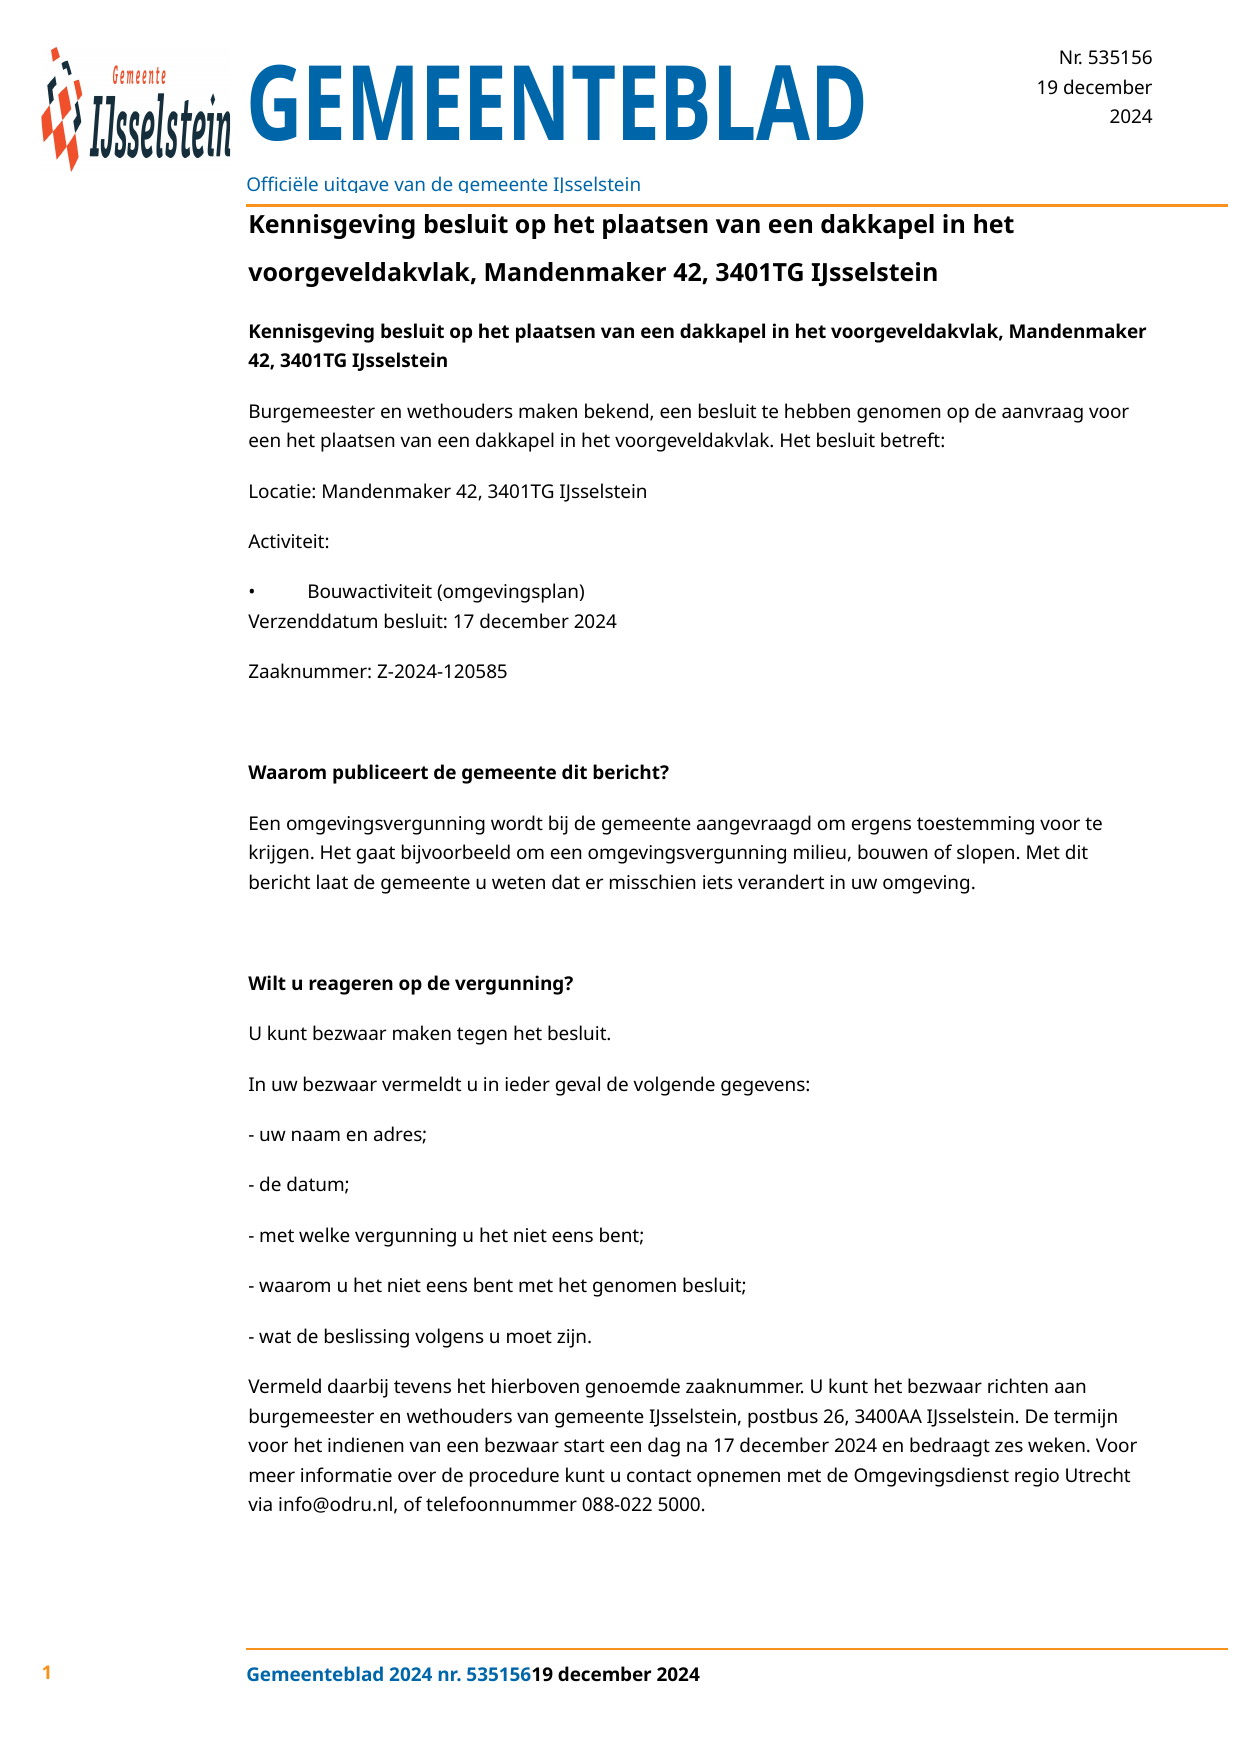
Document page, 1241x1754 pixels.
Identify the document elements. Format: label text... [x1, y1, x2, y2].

text - uw naam en adres; [248, 1121, 1152, 1147]
text Activiteit: [248, 528, 1152, 554]
list Bouwactiviteit (omgevingsplan) [248, 579, 1152, 604]
text Kennisgeving besluit op het plaatsen van een dakkapel in het voorgeveldakvlak, Mandenmaker 42, 3401TG IJsselstein [248, 318, 1152, 373]
text - met welke vergunning u het niet eens bent; [248, 1222, 1152, 1248]
text U kunt bezwaar maken tegen het besluit. [248, 1020, 1152, 1046]
picture [41, 47, 231, 172]
text Waarom publiceert de gemeente dit bericht? [248, 759, 1152, 785]
text In uw bezwaar vermeldt u in ieder geval de volgende gegevens: [248, 1071, 1152, 1097]
text Burgemeester en wethouders maken bekend, een besluit te hebben genomen op de aanvraag voor een het plaatsen van een dakkapel in het voorgeveldakvlak. Het besluit betreft: [248, 398, 1152, 453]
text Locatie: Mandenmaker 42, 3401TG IJsselstein [248, 478, 1152, 504]
text Een omgevingsvergunning wordt bij de gemeente aangevraagd om ergens toestemming voor te krijgen. Het gaat bijvoorbeeld om een omgevingsvergunning milieu, bouwen of slopen. Met dit bericht laat de gemeente u weten dat er misschien iets verandert in uw omgeving. [248, 810, 1152, 895]
text - wat de beslissing volgens u moet zijn. [248, 1323, 1152, 1349]
text - de datum; [248, 1172, 1152, 1197]
text Zaaknummer: Z-2024-120585 [248, 659, 1152, 684]
text - waarom u het niet eens bent met het genomen besluit; [248, 1272, 1152, 1298]
text Kennisgeving besluit op het plaatsen van een dakkapel in het voorgeveldakvlak, Mandenmaker 42, 3401TG IJsselstein [248, 207, 1152, 288]
text Verzenddatum besluit: 17 december 2024 [248, 608, 1152, 634]
text Wilt u reageren op de vergunning? [248, 970, 1152, 996]
text Vermeld daarbij tevens het hierboven genoemde zaaknummer. U kunt het bezwaar richten aan burgemeester en wethouders van gemeente IJsselstein, postbus 26, 3400AA IJsselstein. De termijn voor het indienen van een bezwaar start een dag na 17 december 2024 en bedraagt zes weken. Voor meer informatie over de procedure kunt u contact opnemen met de Omgevingsdienst regio Utrecht via info@odru.nl, of telefoonnummer 088-022 5000. [248, 1373, 1152, 1517]
